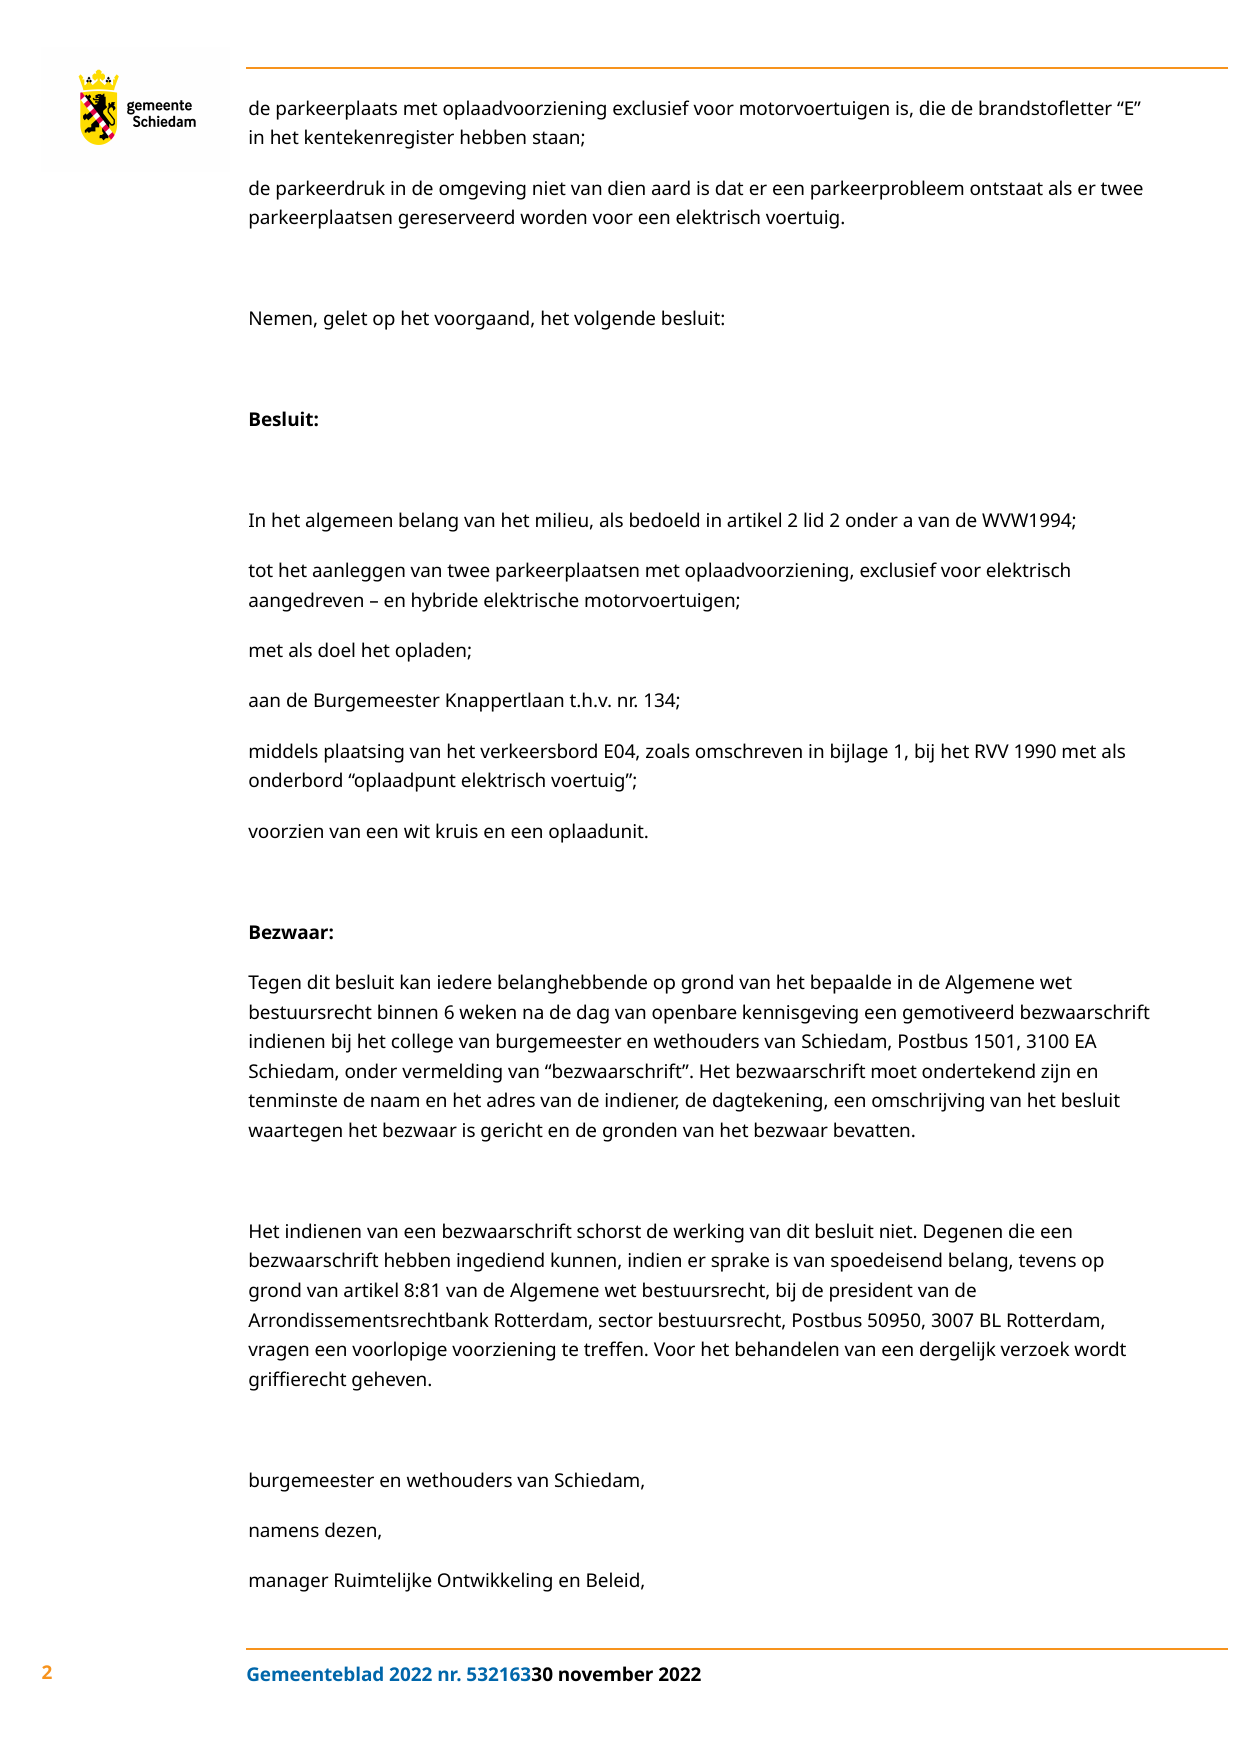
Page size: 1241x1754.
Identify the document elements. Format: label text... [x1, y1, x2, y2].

text Bezwaar: [248, 919, 1152, 945]
text middels plaatsing van het verkeersbord E04, zoals omschreven in bijlage 1, bij het RVV 1990 met als onderbord “oplaadpunt elektrisch voertuig”; [248, 738, 1152, 793]
text Nemen, gelet op het voorgaand, het volgende besluit: [248, 305, 1152, 331]
text burgemeester en wethouders van Schiedam, [248, 1467, 1152, 1493]
text de parkeerplaats met oplaadvoorziening exclusief voor motorvoertuigen is, die de brandstofletter “E” in het kentekenregister hebben staan; [248, 95, 1152, 150]
text Tegen dit besluit kan iedere belanghebbende op grond van het bepaalde in de Algemene wet bestuursrecht binnen 6 weken na de dag van openbare kennisgeving een gemotiveerd bezwaarschrift indienen bij het college van burgemeester en wethouders van Schiedam, Postbus 1501, 3100 EA Schiedam, onder vermelding van “bezwaarschrift”. Het bezwaarschrift moet ondertekend zijn en tenminste de naam en het adres van de indiener, de dagtekening, een omschrijving van het besluit waartegen het bezwaar is gericht en de gronden van het bezwaar bevatten. [248, 969, 1152, 1143]
text In het algemeen belang van het milieu, als bedoeld in artikel 2 lid 2 onder a van de WVW1994; [248, 507, 1152, 533]
text manager Ruimtelijke Ontwikkeling en Beleid, [248, 1568, 1152, 1593]
text Besluit: [248, 406, 1152, 432]
text de parkeerdruk in de omgeving niet van dien aard is dat er een parkeerprobleem ontstaat als er twee parkeerplaatsen gereserveerd worden voor een elektrisch voertuig. [248, 175, 1152, 230]
text aan de Burgemeester Knappertlaan t.h.v. nr. 134; [248, 688, 1152, 713]
text met als doel het opladen; [248, 637, 1152, 663]
text namens dezen, [248, 1517, 1152, 1543]
text voorzien van een wit kruis en een oplaadunit. [248, 818, 1152, 844]
text Het indienen van een bezwaarschrift schorst de werking van dit besluit niet. Degenen die een bezwaarschrift hebben ingediend kunnen, indien er sprake is van spoedeisend belang, tevens op grond van artikel 8:81 van de Algemene wet bestuursrecht, bij de president van de Arrondissementsrechtbank Rotterdam, sector bestuursrecht, Postbus 50950, 3007 BL Rotterdam, vragen een voorlopige voorziening te treffen. Voor het behandelen van een dergelijk verzoek wordt griffierecht geheven. [248, 1218, 1152, 1392]
text tot het aanleggen van twee parkeerplaatsen met oplaadvoorziening, exclusief voor elektrisch aangedreven – en hybride elektrische motorvoertuigen; [248, 557, 1152, 613]
picture [41, 47, 231, 172]
